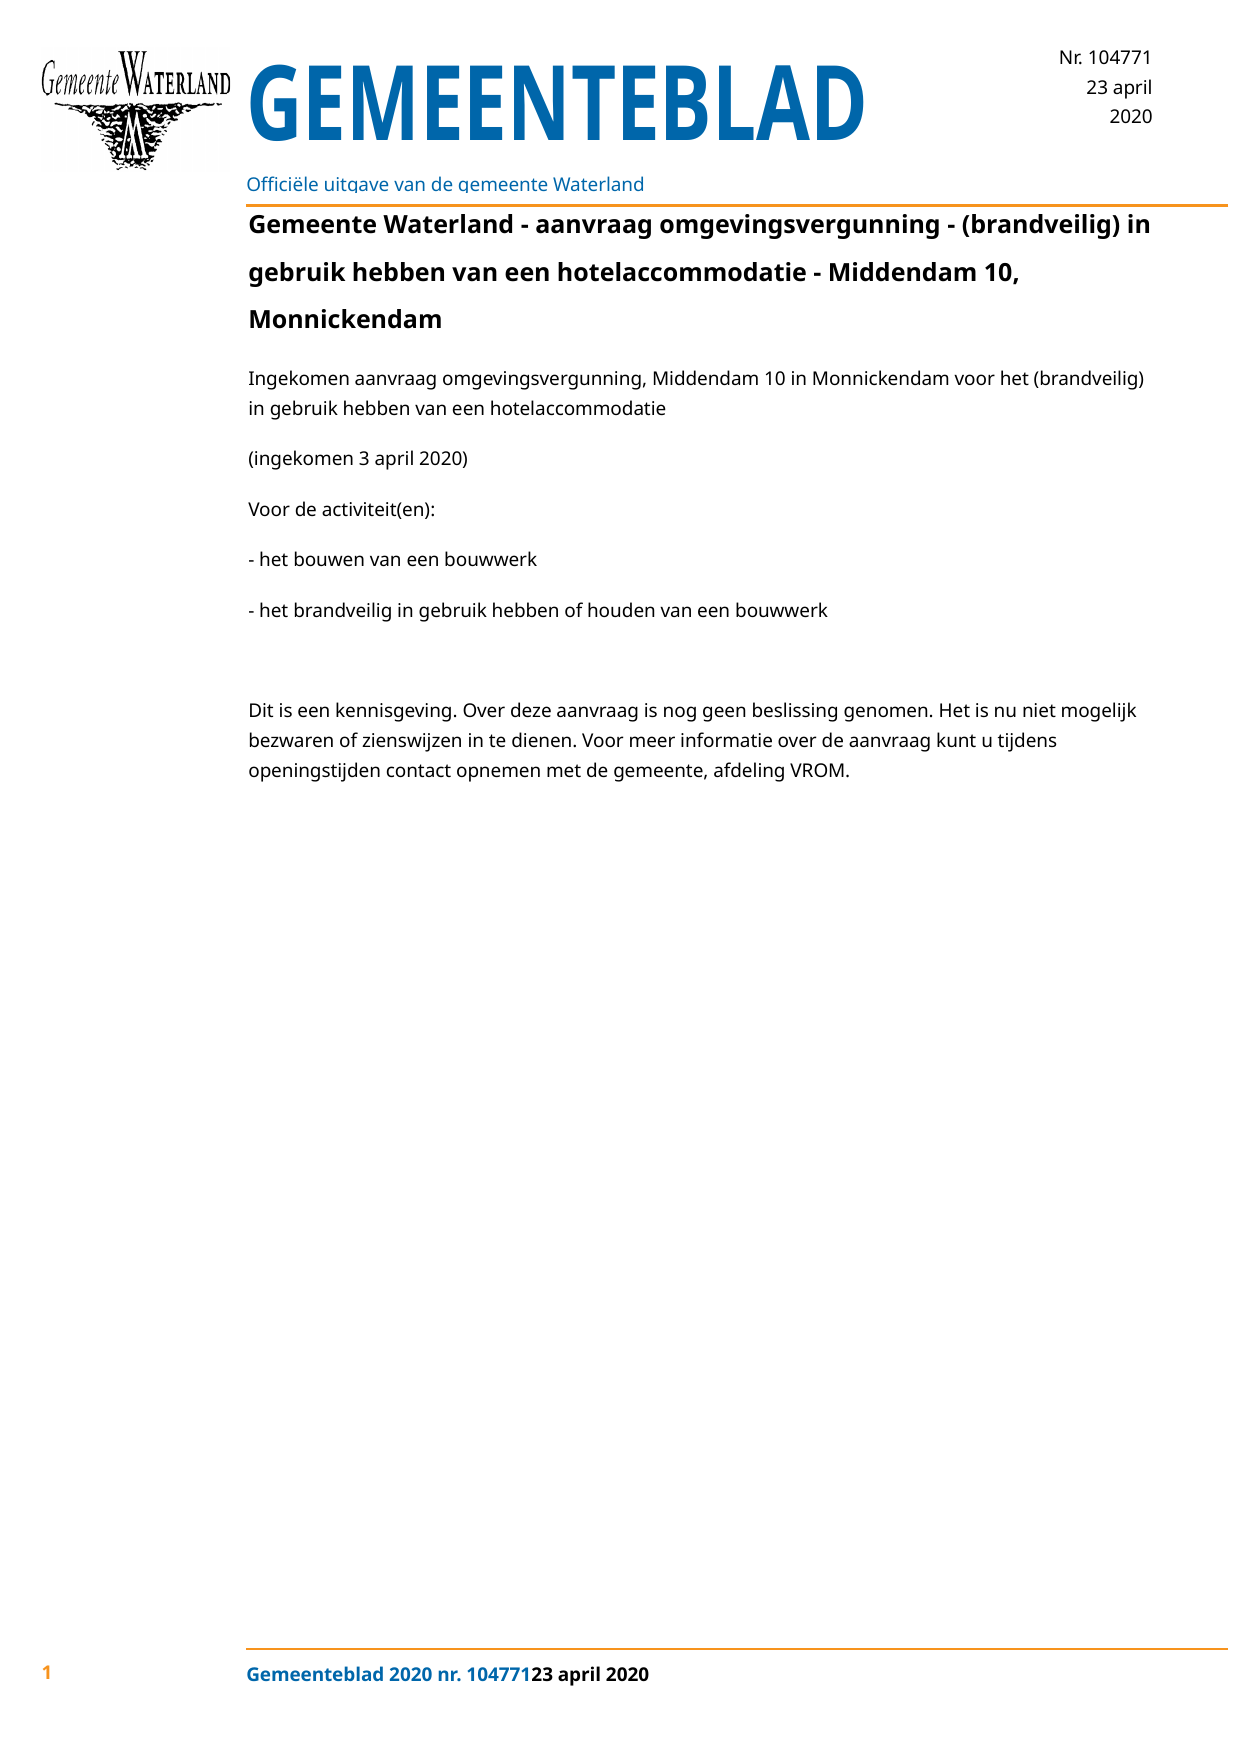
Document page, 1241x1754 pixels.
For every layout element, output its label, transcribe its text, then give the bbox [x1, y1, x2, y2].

text Dit is een kennisgeving. Over deze aanvraag is nog geen beslissing genomen. Het is nu niet mogelijk bezwaren of zienswijzen in te dienen. Voor meer informatie over de aanvraag kunt u tijdens openingstijden contact opnemen met de gemeente, afdeling VROM. [248, 698, 1152, 782]
picture [41, 47, 231, 172]
text - het bouwen van een bouwwerk [248, 546, 1152, 572]
text Ingekomen aanvraag omgevingsvergunning, Middendam 10 in Monnickendam voor het (brandveilig) in gebruik hebben van een hotelaccommodatie [248, 366, 1152, 421]
text Voor de activiteit(en): [248, 496, 1152, 522]
text Gemeente Waterland - aanvraag omgevingsvergunning - (brandveilig) in gebruik hebben van een hotelaccommodatie - Middendam 10, Monnickendam [248, 207, 1152, 336]
text - het brandveilig in gebruik hebben of houden van een bouwwerk [248, 597, 1152, 622]
text (ingekomen 3 april 2020) [248, 446, 1152, 471]
